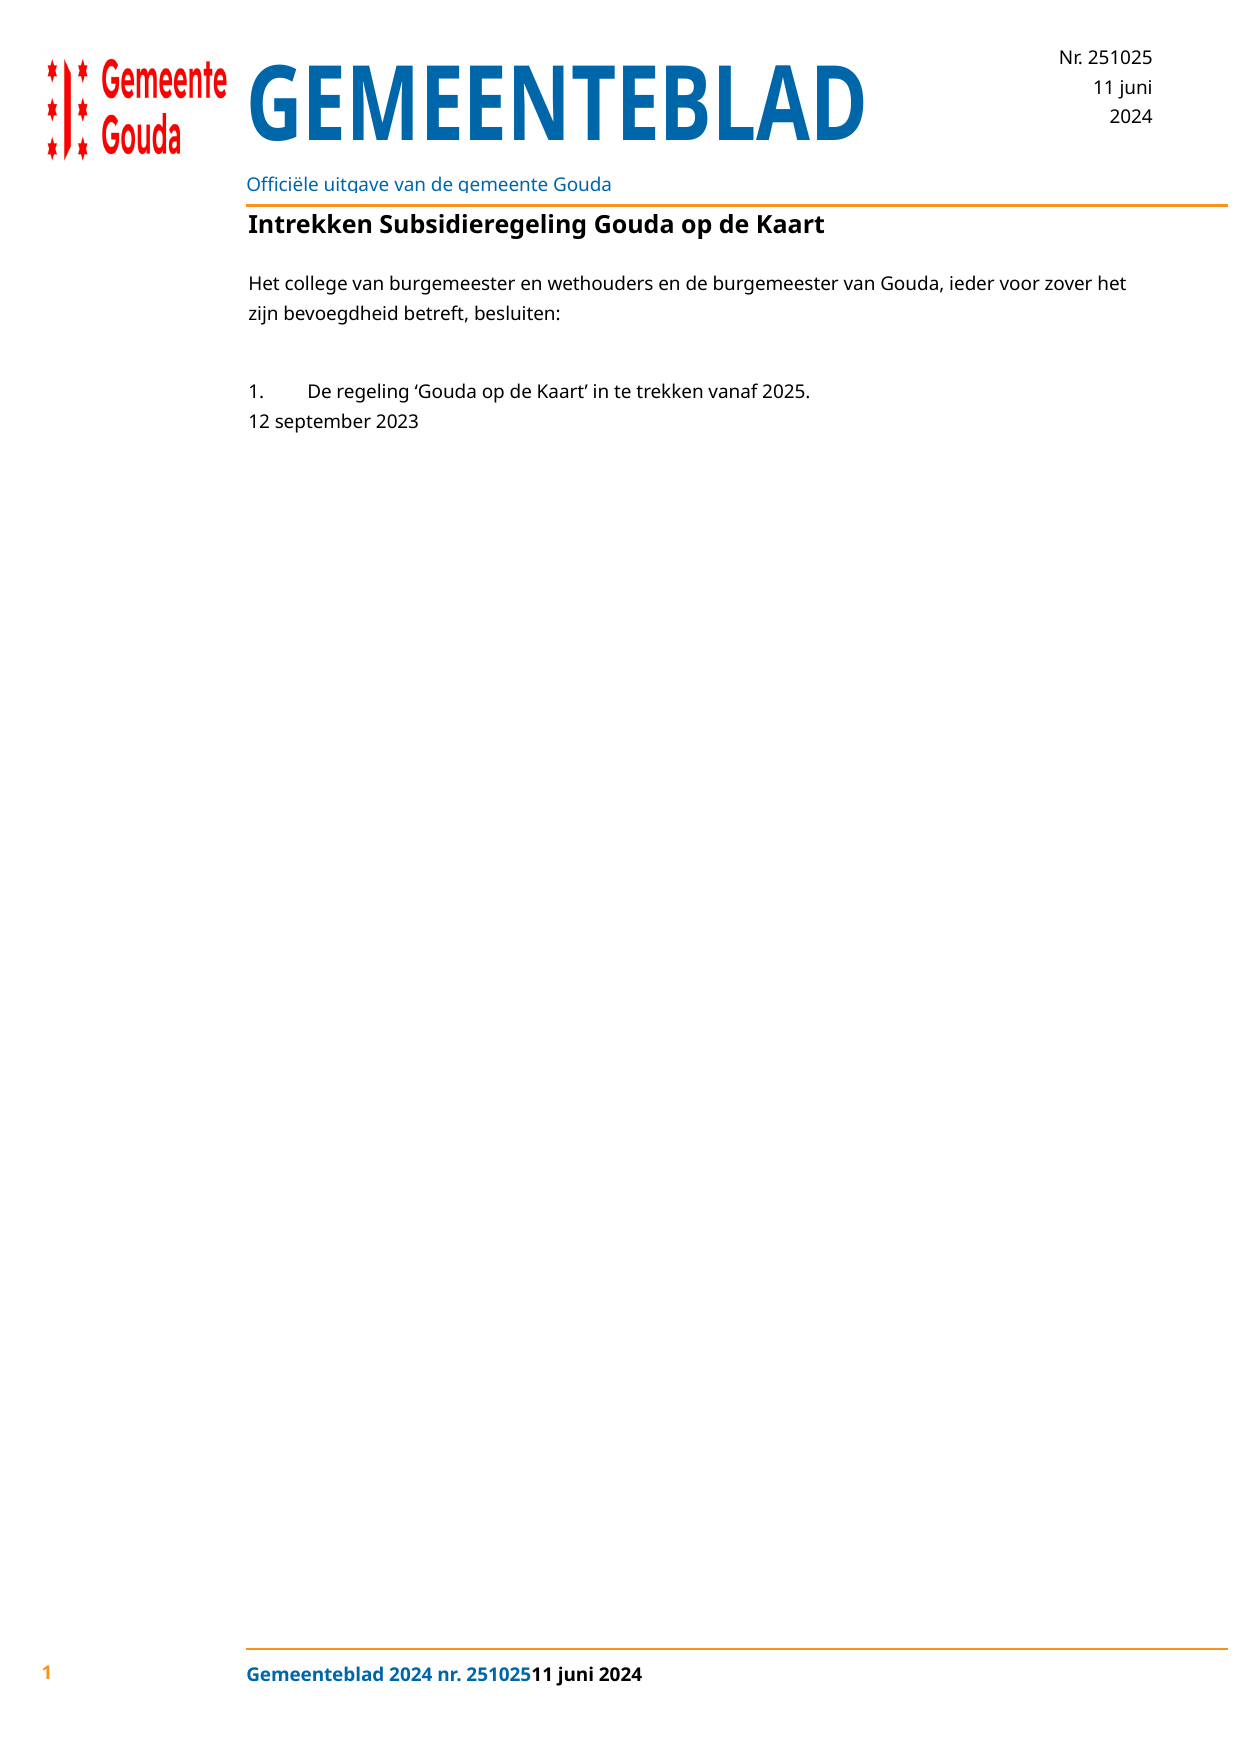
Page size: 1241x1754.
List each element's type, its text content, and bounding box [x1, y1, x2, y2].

picture [41, 47, 231, 172]
list De regeling ‘Gouda op de Kaart’ in te trekken vanaf 2025. [248, 379, 1152, 404]
text Het college van burgemeester en wethouders en de burgemeester van Gouda, ieder voor zover het zijn bevoegdheid betreft, besluiten: [248, 270, 1152, 326]
text 12 september 2023 [248, 408, 1152, 434]
text Intrekken Subsidieregeling Gouda op de Kaart [248, 207, 1152, 241]
